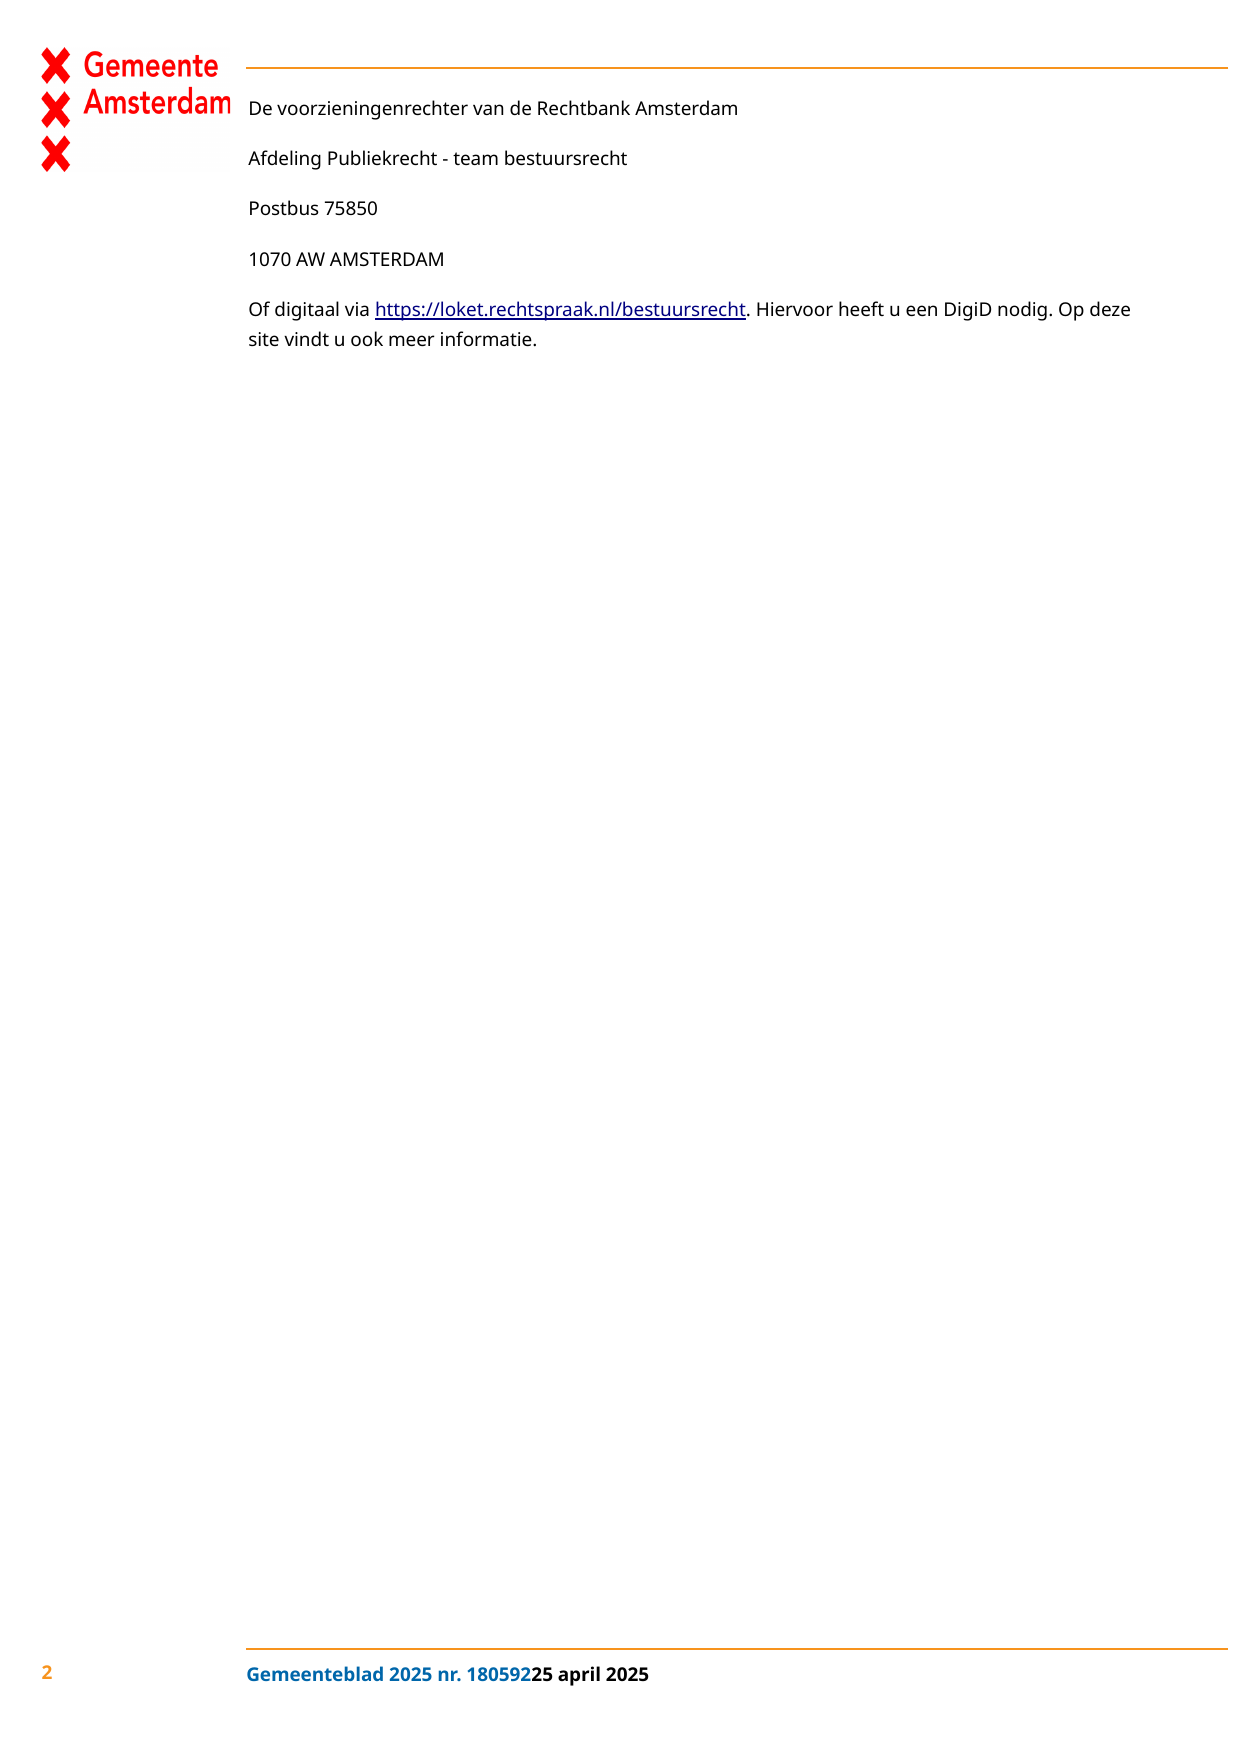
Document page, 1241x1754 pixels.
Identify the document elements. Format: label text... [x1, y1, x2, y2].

text Afdeling Publiekrecht - team bestuursrecht [248, 145, 1152, 171]
text 1070 AW AMSTERDAM [248, 246, 1152, 272]
picture [41, 47, 231, 172]
text De voorzieningenrechter van de Rechtbank Amsterdam [248, 95, 1152, 121]
text Postbus 75850 [248, 196, 1152, 221]
text Of digitaal via https://loket.rechtspraak.nl/bestuursrecht. Hiervoor heeft u een DigiD nodig. Op deze site vindt u ook meer informatie. [248, 296, 1152, 352]
